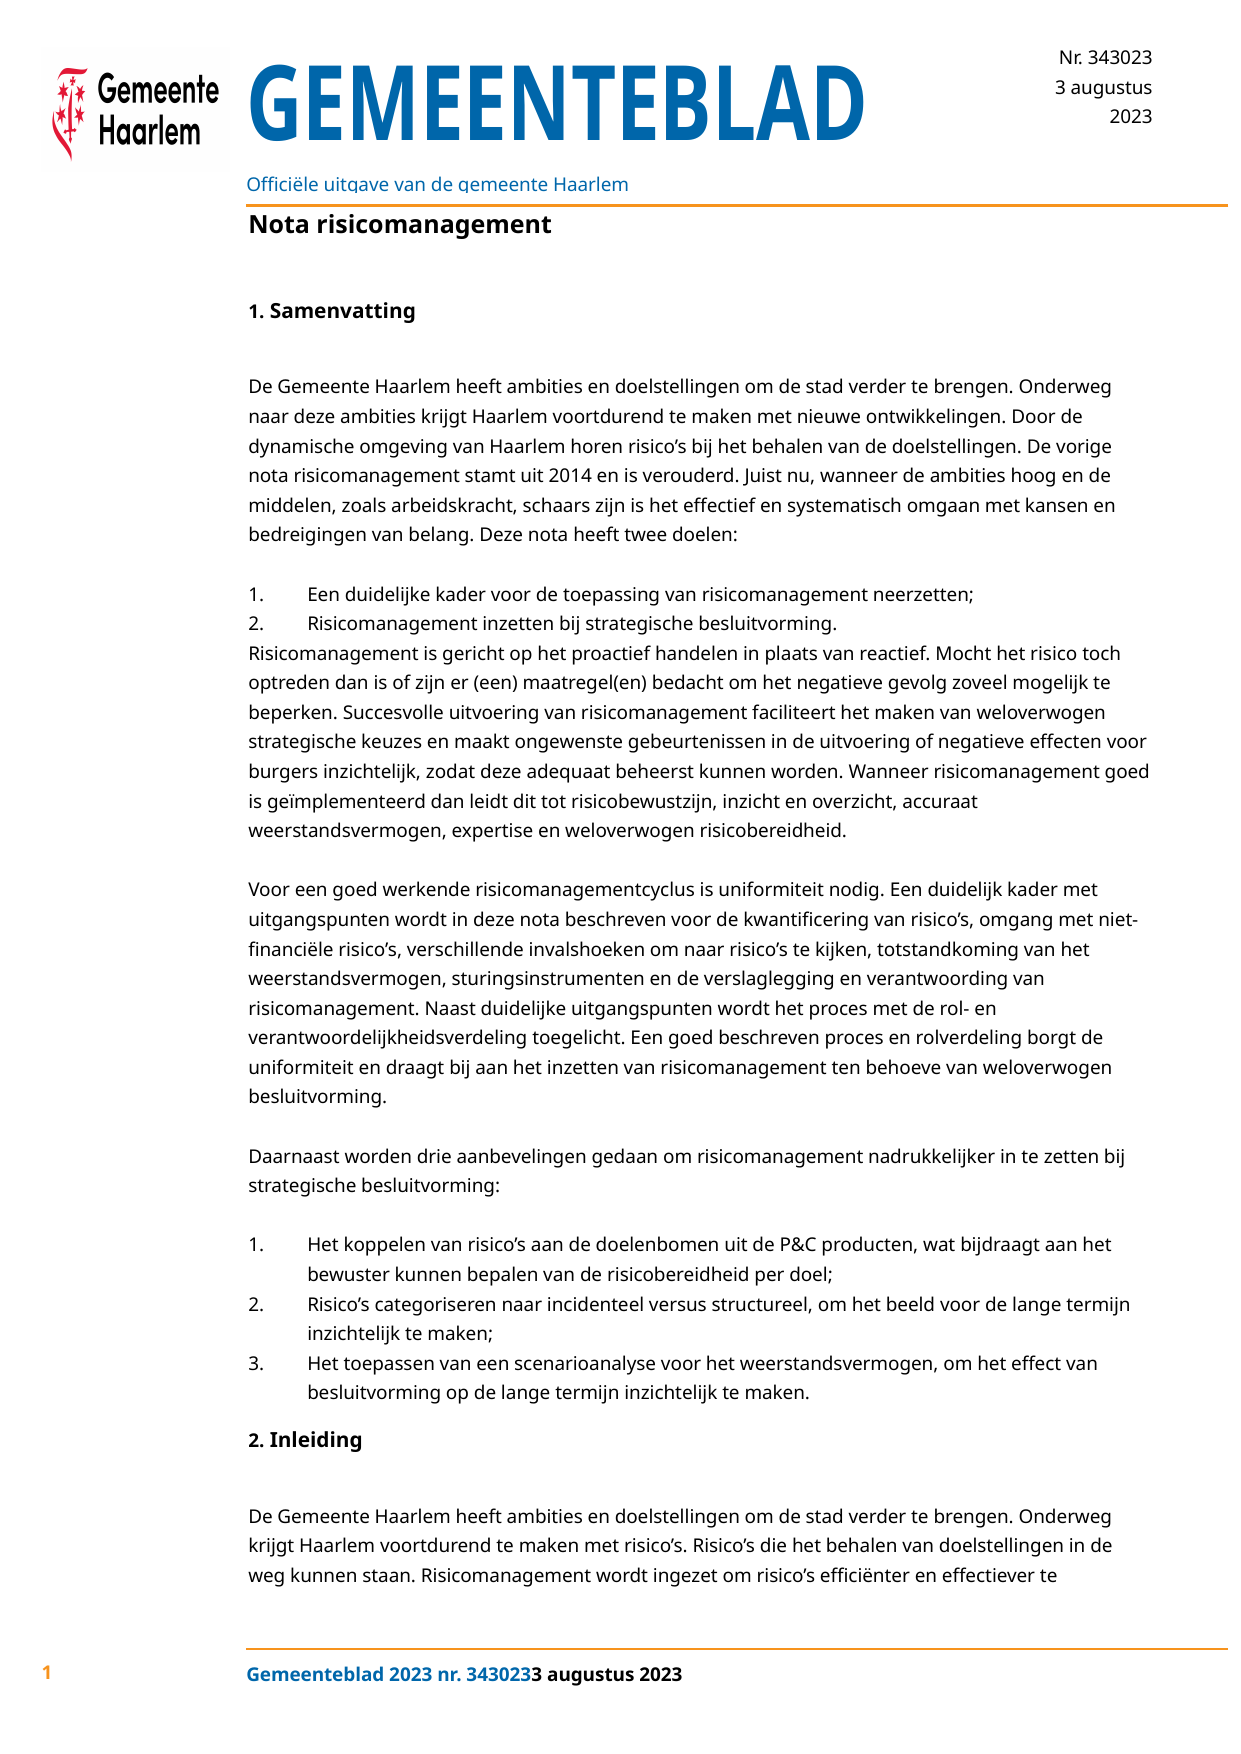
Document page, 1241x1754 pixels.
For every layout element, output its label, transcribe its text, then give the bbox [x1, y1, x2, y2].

text 2. Inleiding [248, 1425, 1152, 1454]
picture [41, 47, 231, 172]
text De Gemeente Haarlem heeft ambities en doelstellingen om de stad verder te brengen. Onderweg krijgt Haarlem voortdurend te maken met risico’s. Risico’s die het behalen van doelstellingen in de weg kunnen staan. Risicomanagement wordt ingezet om risico’s efficiënter en effectiever te [248, 1503, 1152, 1588]
list Een duidelijke kader voor de toepassing van risicomanagement neerzetten; [248, 581, 1152, 607]
text De Gemeente Haarlem heeft ambities en doelstellingen om de stad verder te brengen. Onderweg naar deze ambities krijgt Haarlem voortdurend te maken met nieuwe ontwikkelingen. Door de dynamische omgeving van Haarlem horen risico’s bij het behalen van de doelstellingen. De vorige nota risicomanagement stamt uit 2014 en is verouderd. Juist nu, wanneer de ambities hoog en de middelen, zoals arbeidskracht, schaars zijn is het effectief en systematisch omgaan met kansen en bedreigingen van belang. Deze nota heeft twee doelen: [248, 374, 1152, 547]
list Het toepassen van een scenarioanalyse voor het weerstandsvermogen, om het effect van besluitvorming op de lange termijn inzichtelijk te maken. [248, 1350, 1152, 1405]
text Nota risicomanagement [248, 207, 1152, 241]
text 1. Samenvatting [248, 296, 1152, 324]
list Het koppelen van risico’s aan de doelenbomen uit de P&C producten, wat bijdraagt aan het bewuster kunnen bepalen van de risicobereidheid per doel; [248, 1232, 1152, 1287]
text Risicomanagement is gericht op het proactief handelen in plaats van reactief. Mocht het risico toch optreden dan is of zijn er (een) maatregel(en) bedacht om het negatieve gevolg zoveel mogelijk te beperken. Succesvolle uitvoering van risicomanagement faciliteert het maken van weloverwogen strategische keuzes en maakt ongewenste gebeurtenissen in de uitvoering of negatieve effecten voor burgers inzichtelijk, zodat deze adequaat beheerst kunnen worden. Wanneer risicomanagement goed is geïmplementeerd dan leidt dit tot risicobewustzijn, inzicht en overzicht, accuraat weerstandsvermogen, expertise en weloverwogen risicobereidheid. [248, 640, 1152, 843]
list Risicomanagement inzetten bij strategische besluitvorming. [248, 610, 1152, 636]
list Risico’s categoriseren naar incidenteel versus structureel, om het beeld voor de lange termijn inzichtelijk te maken; [248, 1291, 1152, 1346]
text Daarnaast worden drie aanbevelingen gedaan om risicomanagement nadrukkelijker in te zetten bij strategische besluitvorming: [248, 1143, 1152, 1198]
text Voor een goed werkende risicomanagementcyclus is uniformiteit nodig. Een duidelijk kader met uitgangspunten wordt in deze nota beschreven voor de kwantificering van risico’s, omgang met niet-financiële risico’s, verschillende invalshoeken om naar risico’s te kijken, totstandkoming van het weerstandsvermogen, sturingsinstrumenten en de verslaglegging en verantwoording van risicomanagement. Naast duidelijke uitgangspunten wordt het proces met de rol- en verantwoordelijkheidsverdeling toegelicht. Een goed beschreven proces en rolverdeling borgt de uniformiteit en draagt bij aan het inzetten van risicomanagement ten behoeve van weloverwogen besluitvorming. [248, 877, 1152, 1109]
